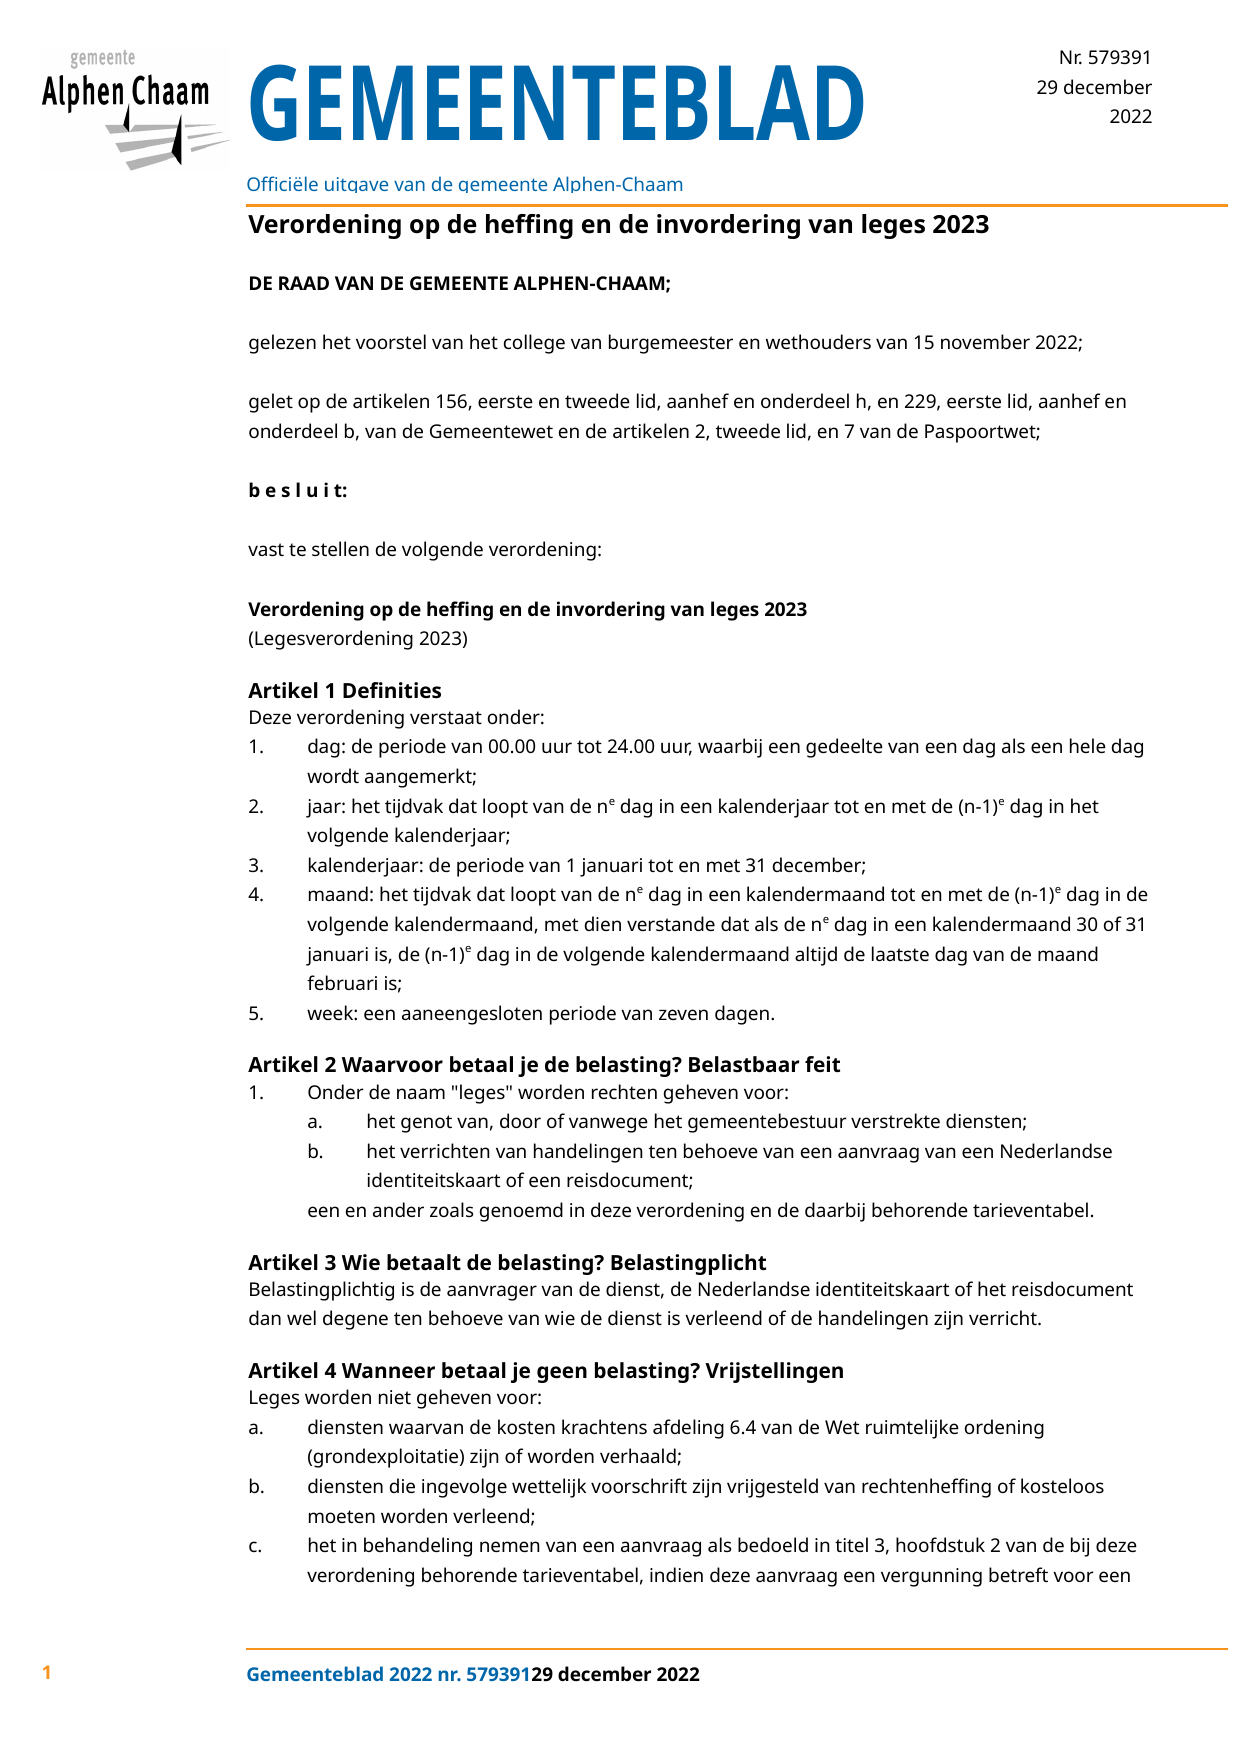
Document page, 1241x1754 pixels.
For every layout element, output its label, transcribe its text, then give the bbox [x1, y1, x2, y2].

picture [41, 47, 231, 172]
text Verordening op de heffing en de invordering van leges 2023 [248, 207, 1152, 241]
text Artikel 3 Wie betaalt de belasting? Belastingplicht [248, 1248, 1152, 1276]
list diensten die ingevolge wettelijk voorschrift zijn vrijgesteld van rechtenheffing of kosteloos moeten worden verleend; [248, 1473, 1152, 1528]
list het verrichten van handelingen ten behoeve van een aanvraag van een Nederlandse identiteitskaart of een reisdocument; [307, 1138, 1152, 1193]
text Verordening op de heffing en de invordering van leges 2023 [248, 596, 1152, 621]
text b e s l u i t: [248, 477, 1152, 503]
text DE RAAD VAN DE GEMEENTE ALPHEN-CHAAM; [248, 270, 1152, 296]
text Artikel 1 Definities [248, 676, 1152, 704]
list Onder de naam "leges" worden rechten geheven voor: [248, 1079, 1152, 1104]
list het in behandeling nemen van een aanvraag als bedoeld in titel 3, hoofdstuk 2 van de bij deze verordening behorende tarieventabel, indien deze aanvraag een vergunning betreft voor een [248, 1532, 1152, 1588]
list jaar: het tijdvak dat loopt van de ne dag in een kalenderjaar tot en met de (n-1)e dag in het volgende kalenderjaar; [248, 793, 1152, 848]
list diensten waarvan de kosten krachtens afdeling 6.4 van de Wet ruimtelijke ordening (grondexploitatie) zijn of worden verhaald; [248, 1414, 1152, 1469]
list kalenderjaar: de periode van 1 januari tot en met 31 december; [248, 852, 1152, 878]
text gelezen het voorstel van het college van burgemeester en wethouders van 15 november 2022; [248, 329, 1152, 355]
list het genot van, door of vanwege het gemeentebestuur verstrekte diensten; [307, 1108, 1152, 1134]
text vast te stellen de volgende verordening: [248, 537, 1152, 562]
text gelet op de artikelen 156, eerste en tweede lid, aanhef en onderdeel h, en 229, eerste lid, aanhef en onderdeel b, van de Gemeentewet en de artikelen 2, tweede lid, en 7 van de Paspoortwet; [248, 389, 1152, 444]
list dag: de periode van 00.00 uur tot 24.00 uur, waarbij een gedeelte van een dag als een hele dag wordt aangemerkt; [248, 734, 1152, 789]
text (Legesverordening 2023) [248, 625, 1152, 651]
text Leges worden niet geheven voor: [248, 1384, 1152, 1410]
list week: een aaneengesloten periode van zeven dagen. [248, 1000, 1152, 1026]
text Belastingplichtig is de aanvrager van de dienst, de Nederlandse identiteitskaart of het reisdocument dan wel degene ten behoeve van wie de dienst is verleend of de handelingen zijn verricht. [248, 1276, 1152, 1331]
text Artikel 4 Wanneer betaal je geen belasting? Vrijstellingen [248, 1356, 1152, 1384]
text Artikel 2 Waarvoor betaal je de belasting? Belastbaar feit [248, 1050, 1152, 1079]
list een en ander zoals genoemd in deze verordening en de daarbij behorende tarieventabel. [248, 1197, 1152, 1223]
list maand: het tijdvak dat loopt van de ne dag in een kalendermaand tot en met de (n-1)e dag in de volgende kalendermaand, met dien verstande dat als de ne dag in een kalendermaand 30 of 31 januari is, de (n-1)e dag in de volgende kalendermaand altijd de laatste dag van de maand februari is; [248, 882, 1152, 996]
text Deze verordening verstaat onder: [248, 704, 1152, 730]
